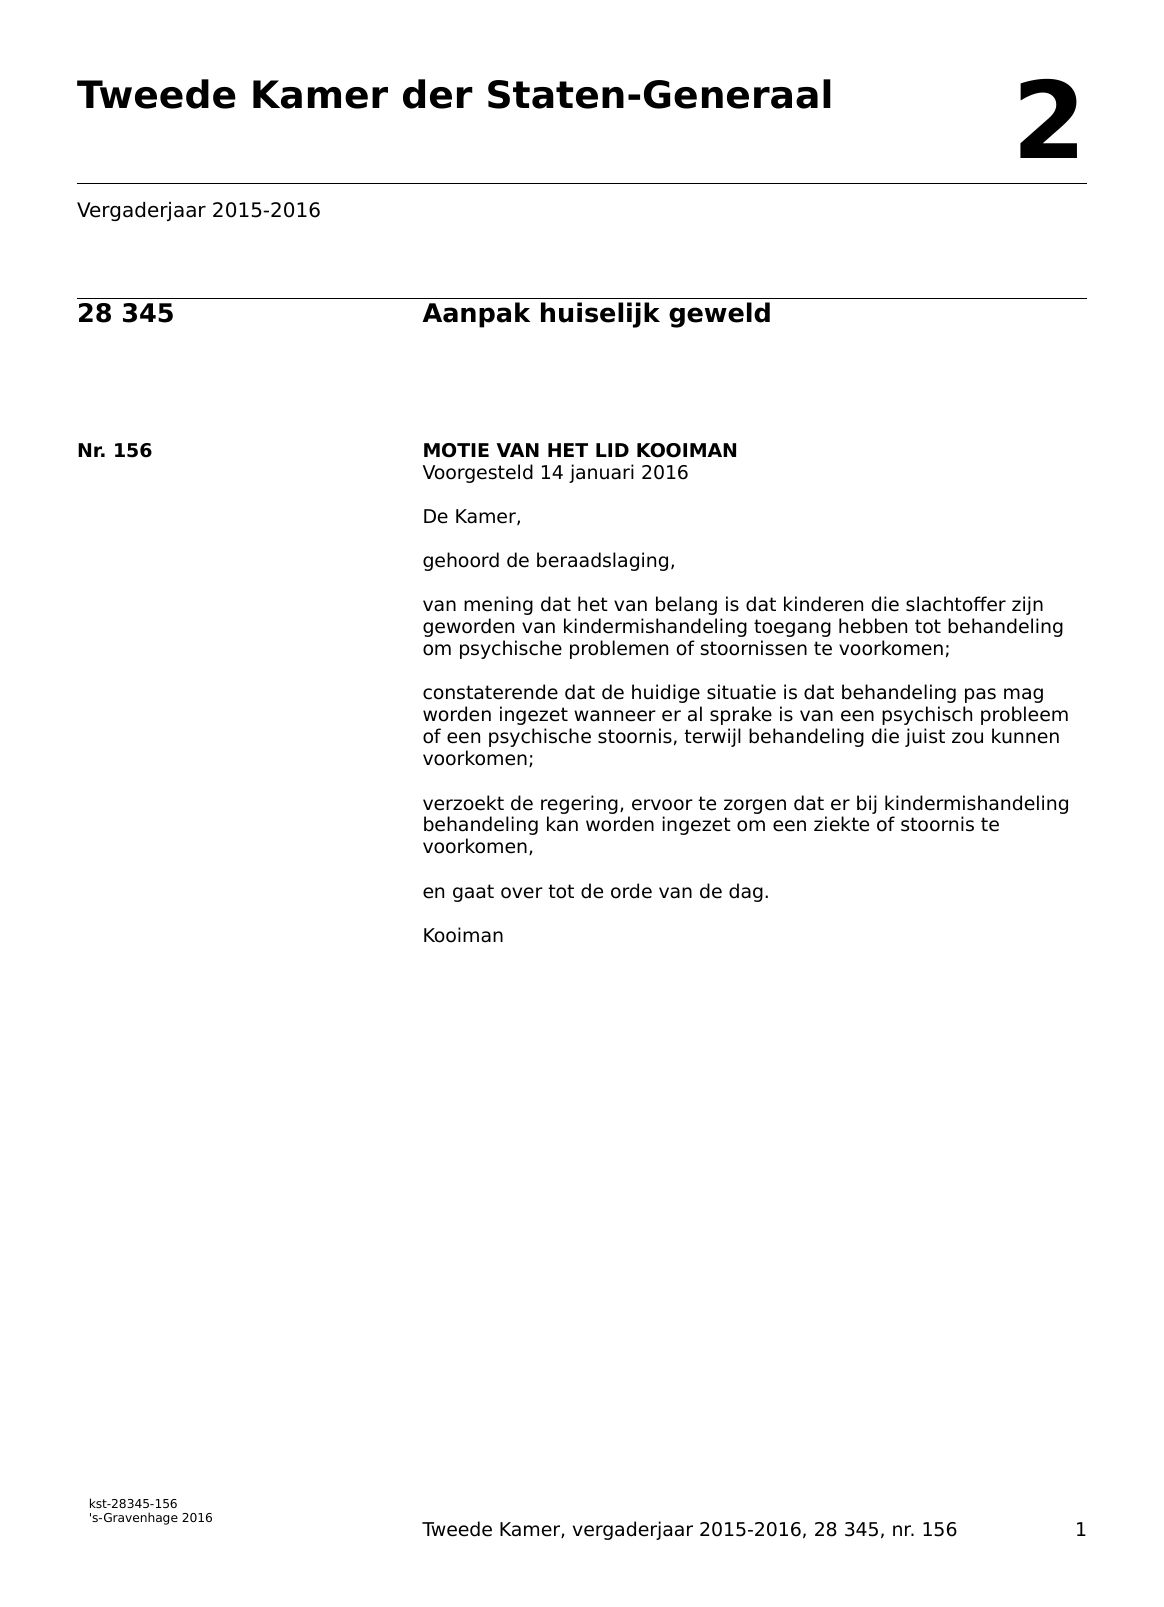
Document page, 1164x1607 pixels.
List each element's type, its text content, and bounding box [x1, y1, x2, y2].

text gehoord de beraadslaging, [422, 550, 1087, 572]
subtitle 28 345 Aanpak huiselijk geweld [77, 299, 1087, 329]
text kst-28345-156 [88, 1497, 323, 1511]
text constaterende dat de huidige situatie is dat behandeling pas mag worden ingezet wanneer er al sprake is van een psychisch probleem of een psychische stoornis, terwijl behandeling die juist zou kunnen voorkomen; [422, 682, 1087, 770]
text Voorgesteld 14 januari 2016 [422, 462, 1087, 484]
table_header Tweede Kamer der Staten-Generaal [77, 59, 886, 183]
text verzoekt de regering, ervoor te zorgen dat er bij kindermishandeling behandeling kan worden ingezet om een ziekte of stoornis te voorkomen, [422, 792, 1087, 858]
text en gaat over tot de orde van de dag. [422, 881, 1087, 902]
text van mening dat het van belang is dat kinderen die slachtoffer zijn geworden van kindermishandeling toegang hebben tot behandeling om psychische problemen of stoornissen te voorkomen; [422, 594, 1087, 660]
table_cell Vergaderjaar 2015-2016 [77, 184, 1087, 298]
subtitle Nr. 156 MOTIE VAN HET LID KOOIMAN [77, 440, 1087, 462]
table_header 2 [886, 59, 1087, 183]
text 's-Gravenhage 2016 [88, 1511, 323, 1525]
text De Kamer, [422, 506, 1087, 528]
text Kooiman [422, 925, 1087, 947]
